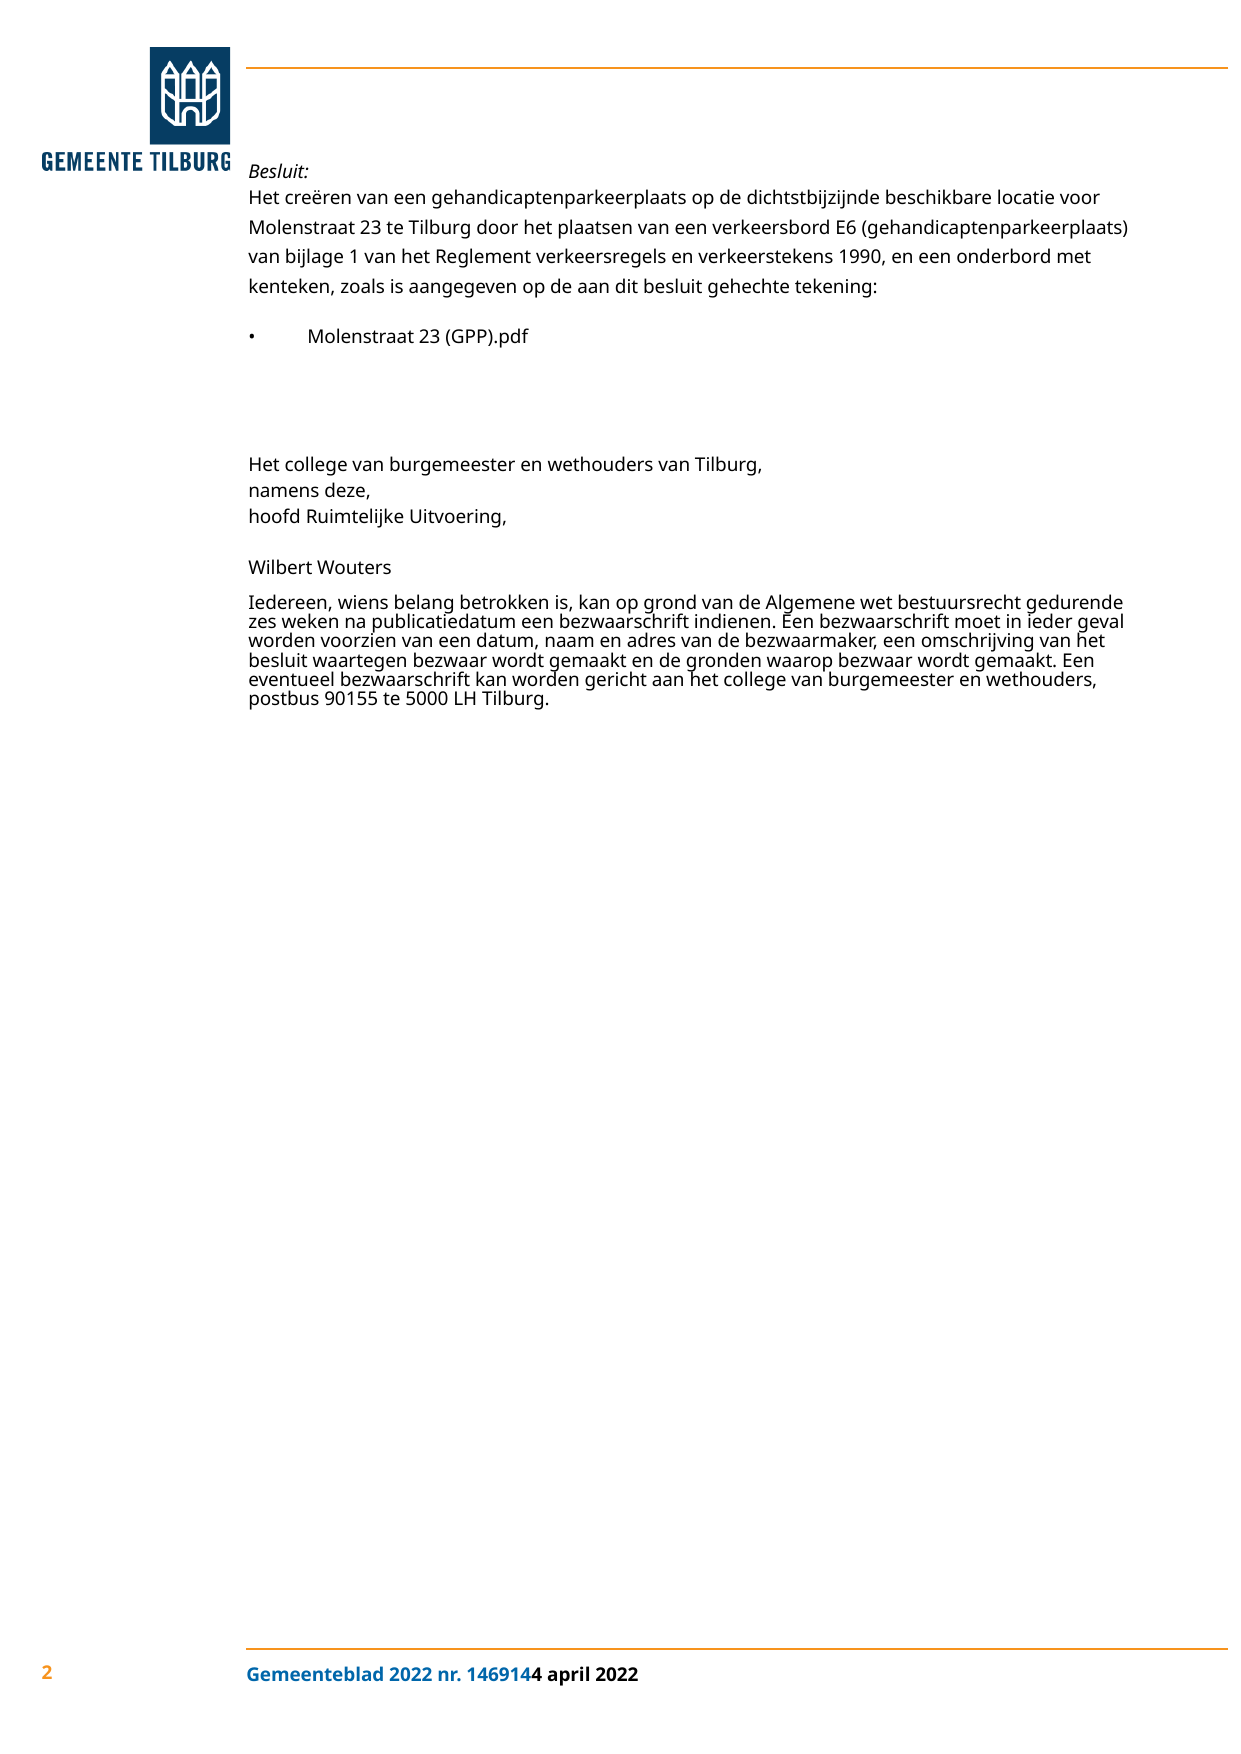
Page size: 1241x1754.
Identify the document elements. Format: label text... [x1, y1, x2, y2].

picture [41, 47, 231, 172]
text Het college van burgemeester en wethouders van Tilburg, [248, 451, 1152, 477]
text namens deze, [248, 477, 1152, 503]
text hoofd Ruimtelijke Uitvoering, [248, 503, 1152, 529]
text Iedereen, wiens belang betrokken is, kan op grond van de Algemene wet bestuursrecht gedurende zes weken na publicatiedatum een bezwaarschrift indienen. Een bezwaarschrift moet in ieder geval worden voorzien van een datum, naam en adres van de bezwaarmaker, een omschrijving van het besluit waartegen bezwaar wordt gemaakt en de gronden waarop bezwaar wordt gemaakt. Een eventueel bezwaarschrift kan worden gericht aan het college van burgemeester en wethouders, postbus 90155 te 5000 LH Tilburg. [248, 594, 1152, 709]
text Het creëren van een gehandicaptenparkeerplaats op de dichtstbijzijnde beschikbare locatie voor Molenstraat 23 te Tilburg door het plaatsen van een verkeersbord E6 (gehandicaptenparkeerplaats) van bijlage 1 van het Reglement verkeersregels en verkeerstekens 1990, en een onderbord met kenteken, zoals is aangegeven op de aan dit besluit gehechte tekening: [248, 184, 1152, 299]
list Molenstraat 23 (GPP).pdf [248, 324, 1152, 349]
text Wilbert Wouters [248, 554, 1152, 580]
text Besluit: [248, 159, 1152, 184]
